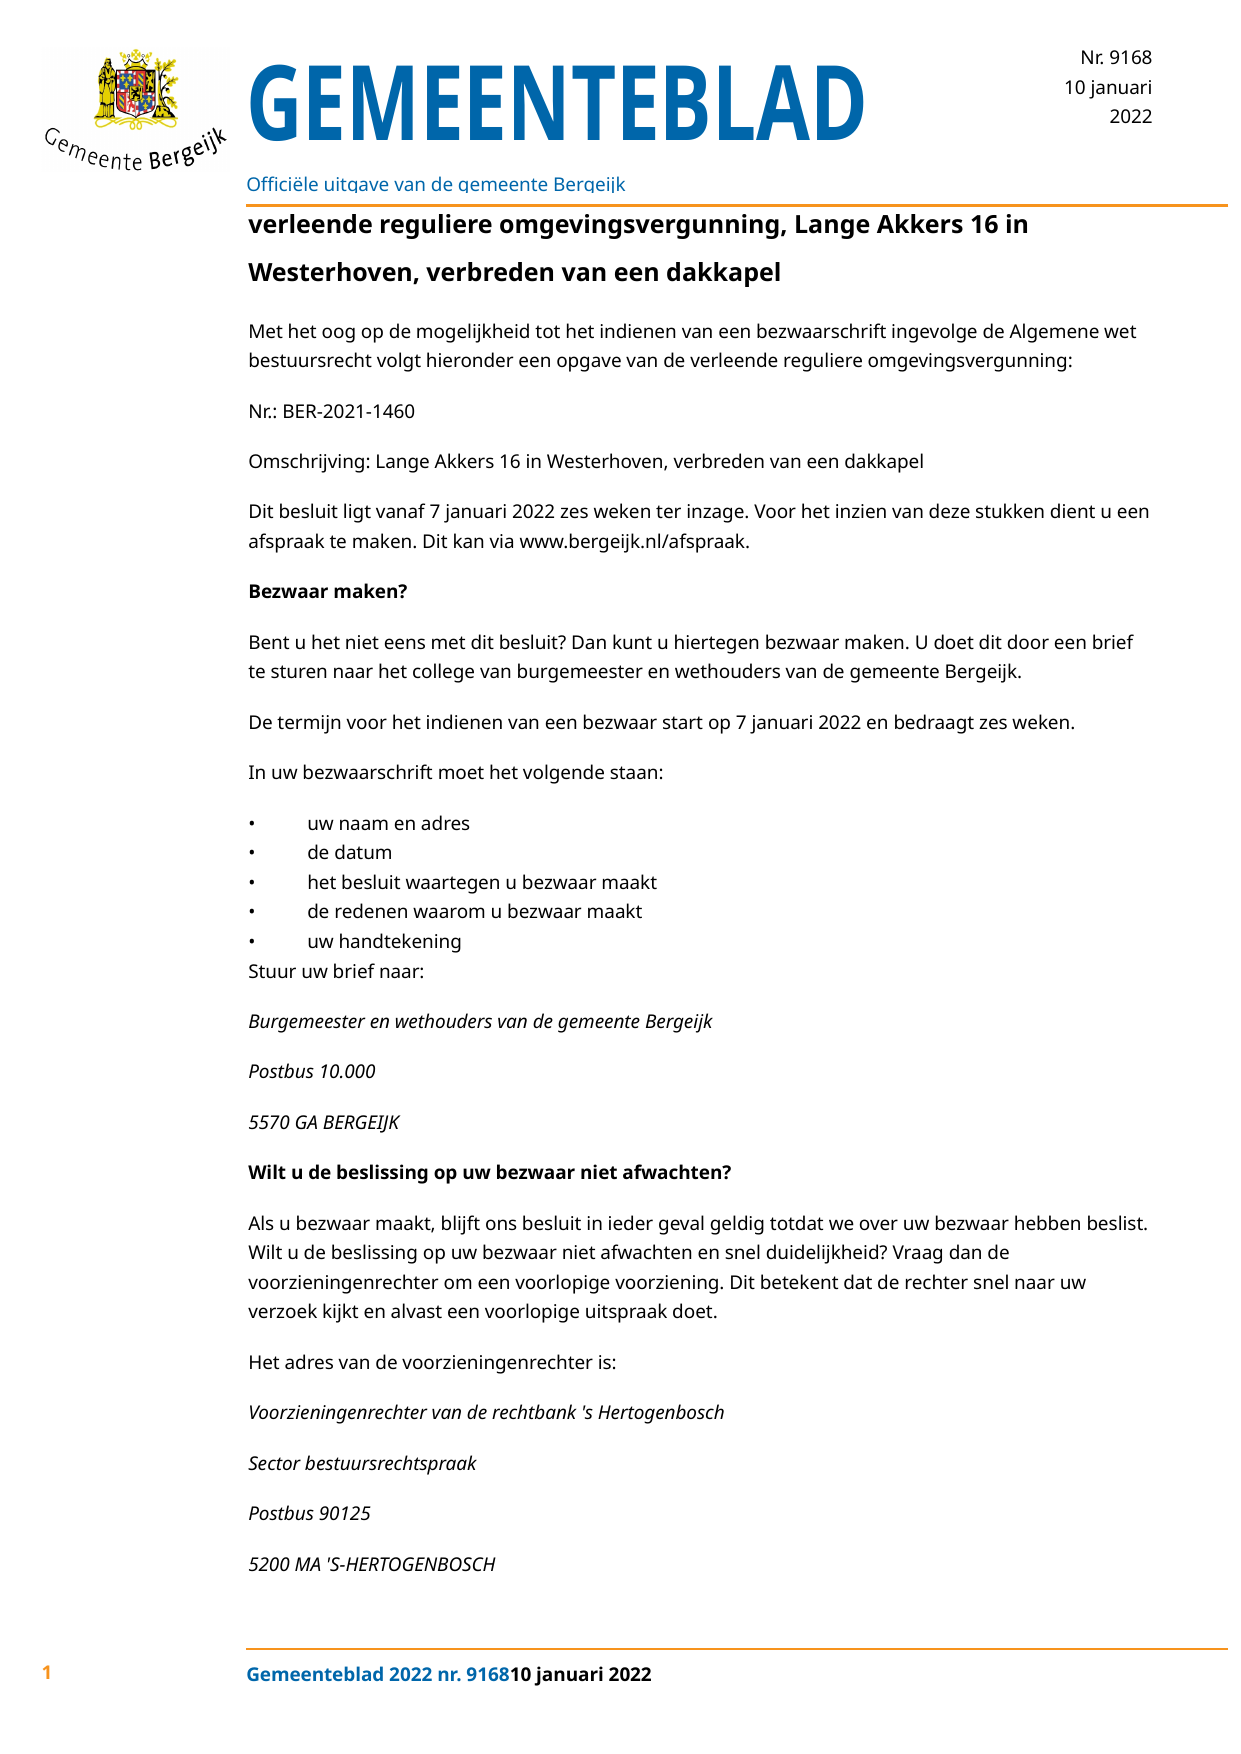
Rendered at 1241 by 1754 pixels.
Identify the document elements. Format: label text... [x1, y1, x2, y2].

text Postbus 10.000 [248, 1059, 1152, 1084]
text Nr.: BER-2021-1460 [248, 398, 1152, 424]
text 5570 GA BERGEIJK [248, 1109, 1152, 1135]
text Wilt u de beslissing op uw bezwaar niet afwachten? [248, 1159, 1152, 1185]
text Bent u het niet eens met dit besluit? Dan kunt u hiertegen bezwaar maken. U doet dit door een brief te sturen naar het college van burgemeester en wethouders van de gemeente Bergeijk. [248, 629, 1152, 684]
picture [41, 47, 231, 172]
list het besluit waartegen u bezwaar maakt [248, 869, 1152, 895]
text Als u bezwaar maakt, blijft ons besluit in ieder geval geldig totdat we over uw bezwaar hebben beslist. Wilt u de beslissing op uw bezwaar niet afwachten en snel duidelijkheid? Vraag dan de voorzieningenrechter om een voorlopige voorziening. Dit betekent dat de rechter snel naar uw verzoek kijkt en alvast een voorlopige uitspraak doet. [248, 1210, 1152, 1324]
text Voorzieningenrechter van de rechtbank 's Hertogenbosch [248, 1399, 1152, 1425]
text Sector bestuursrechtspraak [248, 1450, 1152, 1476]
text Het adres van de voorzieningenrechter is: [248, 1349, 1152, 1375]
text Met het oog op de mogelijkheid tot het indienen van een bezwaarschrift ingevolge de Algemene wet bestuursrecht volgt hieronder een opgave van de verleende reguliere omgevingsvergunning: [248, 318, 1152, 373]
text In uw bezwaarschrift moet het volgende staan: [248, 759, 1152, 785]
text Omschrijving: Lange Akkers 16 in Westerhoven, verbreden van een dakkapel [248, 448, 1152, 474]
list uw naam en adres [248, 810, 1152, 836]
text Dit besluit ligt vanaf 7 januari 2022 zes weken ter inzage. Voor het inzien van deze stukken dient u een afspraak te maken. Dit kan via www.bergeijk.nl/afspraak. [248, 499, 1152, 554]
text Bezwaar maken? [248, 579, 1152, 604]
text verleende reguliere omgevingsvergunning, Lange Akkers 16 in Westerhoven, verbreden van een dakkapel [248, 207, 1152, 288]
list uw handtekening [248, 928, 1152, 954]
list de datum [248, 839, 1152, 865]
text Postbus 90125 [248, 1500, 1152, 1526]
text 5200 MA 'S-HERTOGENBOSCH [248, 1551, 1152, 1577]
text Stuur uw brief naar: [248, 958, 1152, 984]
list de redenen waarom u bezwaar maakt [248, 899, 1152, 924]
text Burgemeester en wethouders van de gemeente Bergeijk [248, 1008, 1152, 1034]
text De termijn voor het indienen van een bezwaar start op 7 januari 2022 en bedraagt zes weken. [248, 709, 1152, 735]
